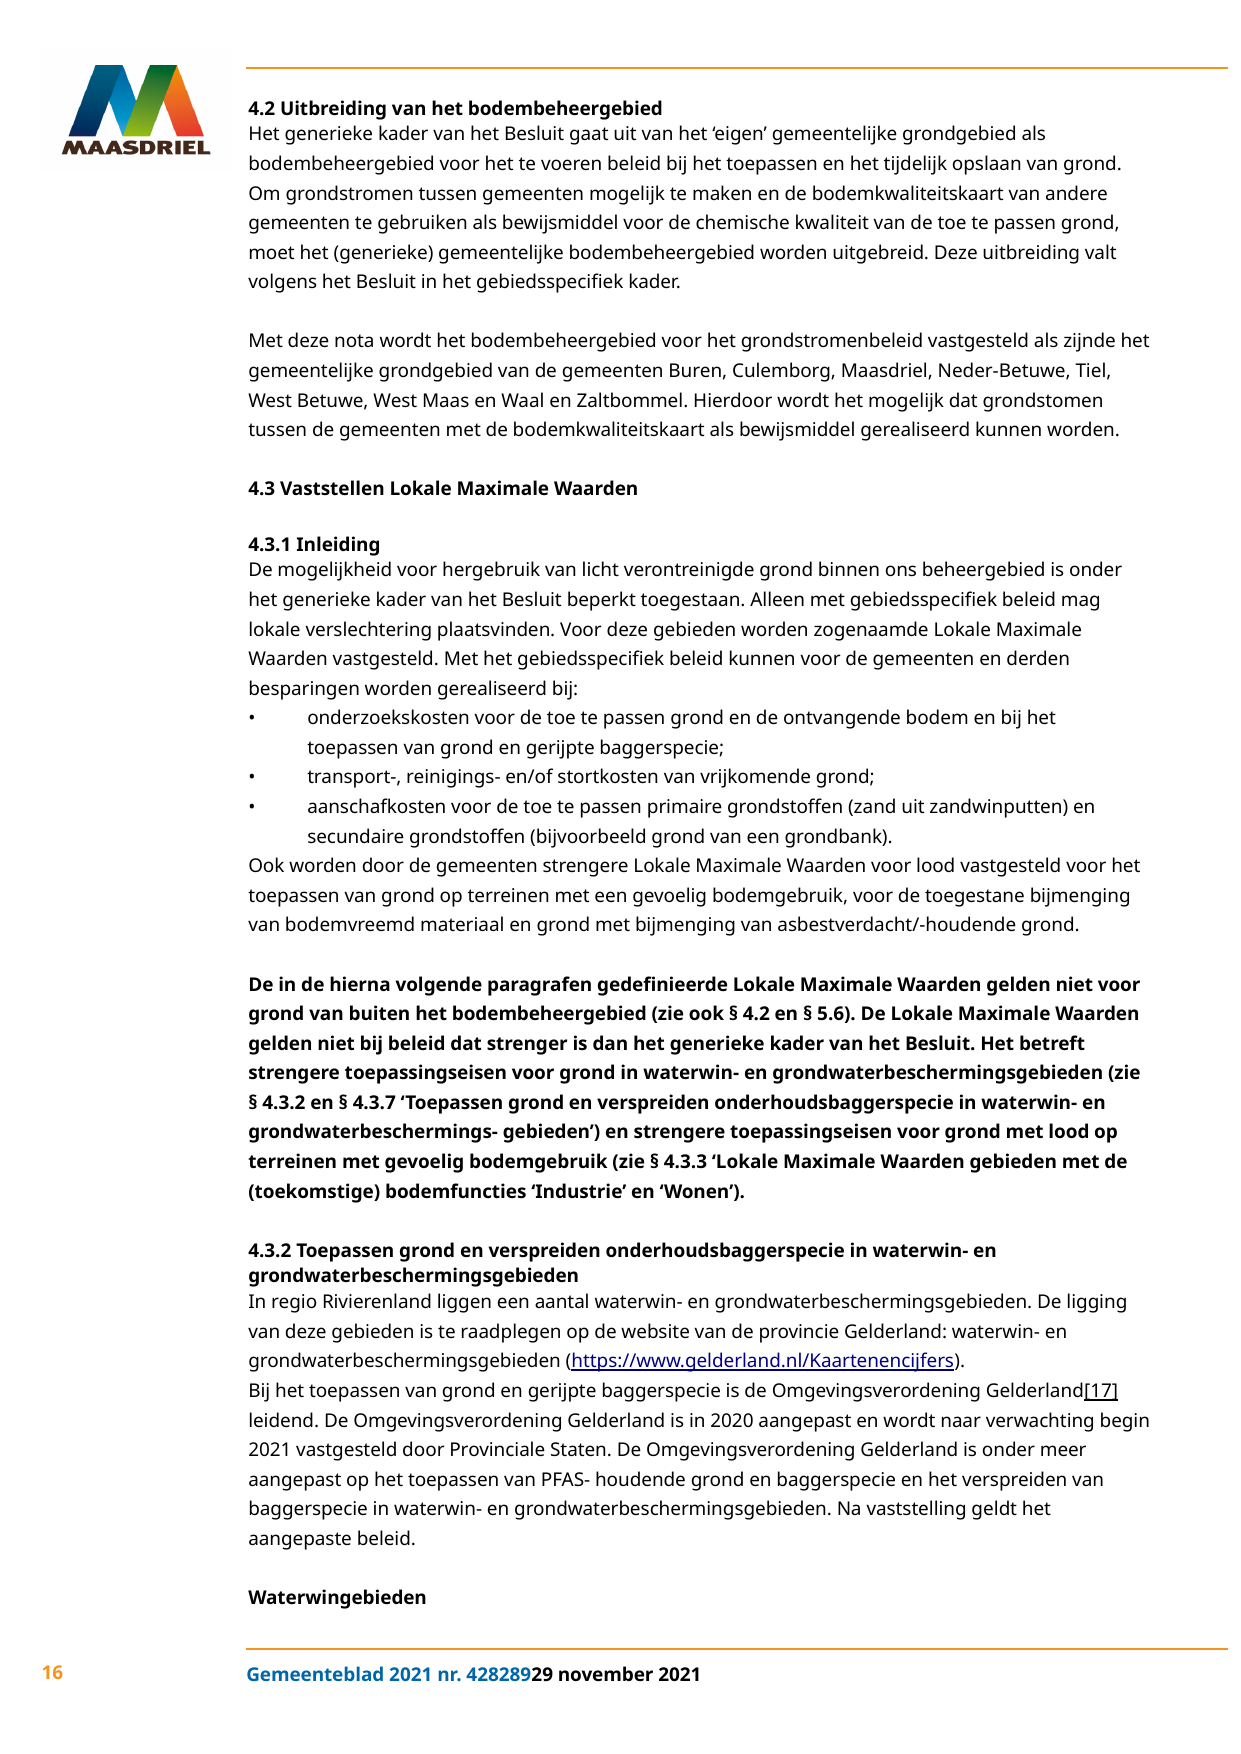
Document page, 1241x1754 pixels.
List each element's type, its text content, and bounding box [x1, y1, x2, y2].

picture [41, 47, 231, 172]
text 4.2 Uitbreiding van het bodembeheergebied [248, 95, 1152, 121]
text Het generieke kader van het Besluit gaat uit van het ‘eigen’ gemeentelijke grondgebied als bodembeheergebied voor het te voeren beleid bij het toepassen en het tijdelijk opslaan van grond. Om grondstromen tussen gemeenten mogelijk te maken en de bodemkwaliteitskaart van andere gemeenten te gebruiken als bewijsmiddel voor de chemische kwaliteit van de toe te passen grond, moet het (generieke) gemeentelijke bodembeheergebied worden uitgebreid. Deze uitbreiding valt volgens het Besluit in het gebiedsspecifiek kader. [248, 121, 1152, 294]
list transport-, reinigings- en/of stortkosten van vrijkomende grond; [248, 764, 1152, 789]
text In regio Rivierenland liggen een aantal waterwin- en grondwaterbeschermingsgebieden. De ligging van deze gebieden is te raadplegen op de website van de provincie Gelderland: waterwin- en grondwaterbeschermingsgebieden (https://www.gelderland.nl/Kaartenencijfers). [248, 1288, 1152, 1373]
text Bij het toepassen van grond en gerijpte baggerspecie is de Omgevingsverordening Gelderland[17] leidend. De Omgevingsverordening Gelderland is in 2020 aangepast en wordt naar verwachting begin 2021 vastgesteld door Provinciale Staten. De Omgevingsverordening Gelderland is onder meer aangepast op het toepassen van PFAS- houdende grond en baggerspecie en het verspreiden van baggerspecie in waterwin- en grondwaterbeschermingsgebieden. Na vaststelling geldt het aangepaste beleid. [248, 1377, 1152, 1551]
text Ook worden door de gemeenten strengere Lokale Maximale Waarden voor lood vastgesteld voor het toepassen van grond op terreinen met een gevoelig bodemgebruik, voor de toegestane bijmenging van bodemvreemd materiaal en grond met bijmenging van asbestverdacht/-houdende grond. [248, 852, 1152, 937]
text 4.3 Vaststellen Lokale Maximale Waarden [248, 476, 1152, 501]
list aanschafkosten voor de toe te passen primaire grondstoffen (zand uit zandwinputten) en secundaire grondstoffen (bijvoorbeeld grond van een grondbank). [248, 793, 1152, 848]
text Met deze nota wordt het bodembeheergebied voor het grondstromenbeleid vastgesteld als zijnde het gemeentelijke grondgebied van de gemeenten Buren, Culemborg, Maasdriel, Neder-Betuwe, Tiel, West Betuwe, West Maas en Waal en Zaltbommel. Hierdoor wordt het mogelijk dat grondstomen tussen de gemeenten met de bodemkwaliteitskaart als bewijsmiddel gerealiseerd kunnen worden. [248, 328, 1152, 442]
text De in de hierna volgende paragrafen gedefinieerde Lokale Maximale Waarden gelden niet voor grond van buiten het bodembeheergebied (zie ook § 4.2 en § 5.6). De Lokale Maximale Waarden gelden niet bij beleid dat strenger is dan het generieke kader van het Besluit. Het betreft strengere toepassingseisen voor grond in waterwin- en grondwaterbeschermingsgebieden (zie § 4.3.2 en § 4.3.7 ‘Toepassen grond en verspreiden onderhoudsbaggerspecie in waterwin- en grondwaterbeschermings- gebieden’) en strengere toepassingseisen voor grond met lood op terreinen met gevoelig bodemgebruik (zie § 4.3.3 ‘Lokale Maximale Waarden gebieden met de (toekomstige) bodemfuncties ‘Industrie’ en ‘Wonen’). [248, 971, 1152, 1203]
text 4.3.1 Inleiding [248, 531, 1152, 557]
list onderzoekskosten voor de toe te passen grond en de ontvangende bodem en bij het toepassen van grond en gerijpte baggerspecie; [248, 704, 1152, 760]
text De mogelijkheid voor hergebruik van licht verontreinigde grond binnen ons beheergebied is onder het generieke kader van het Besluit beperkt toegestaan. Alleen met gebiedsspecifiek beleid mag lokale verslechtering plaatsvinden. Voor deze gebieden worden zogenaamde Lokale Maximale Waarden vastgesteld. Met het gebiedsspecifiek beleid kunnen voor de gemeenten en derden besparingen worden gerealiseerd bij: [248, 557, 1152, 701]
text Waterwingebieden [248, 1584, 1152, 1610]
text 4.3.2 Toepassen grond en verspreiden onderhoudsbaggerspecie in waterwin- en grondwaterbeschermingsgebieden [248, 1237, 1152, 1288]
